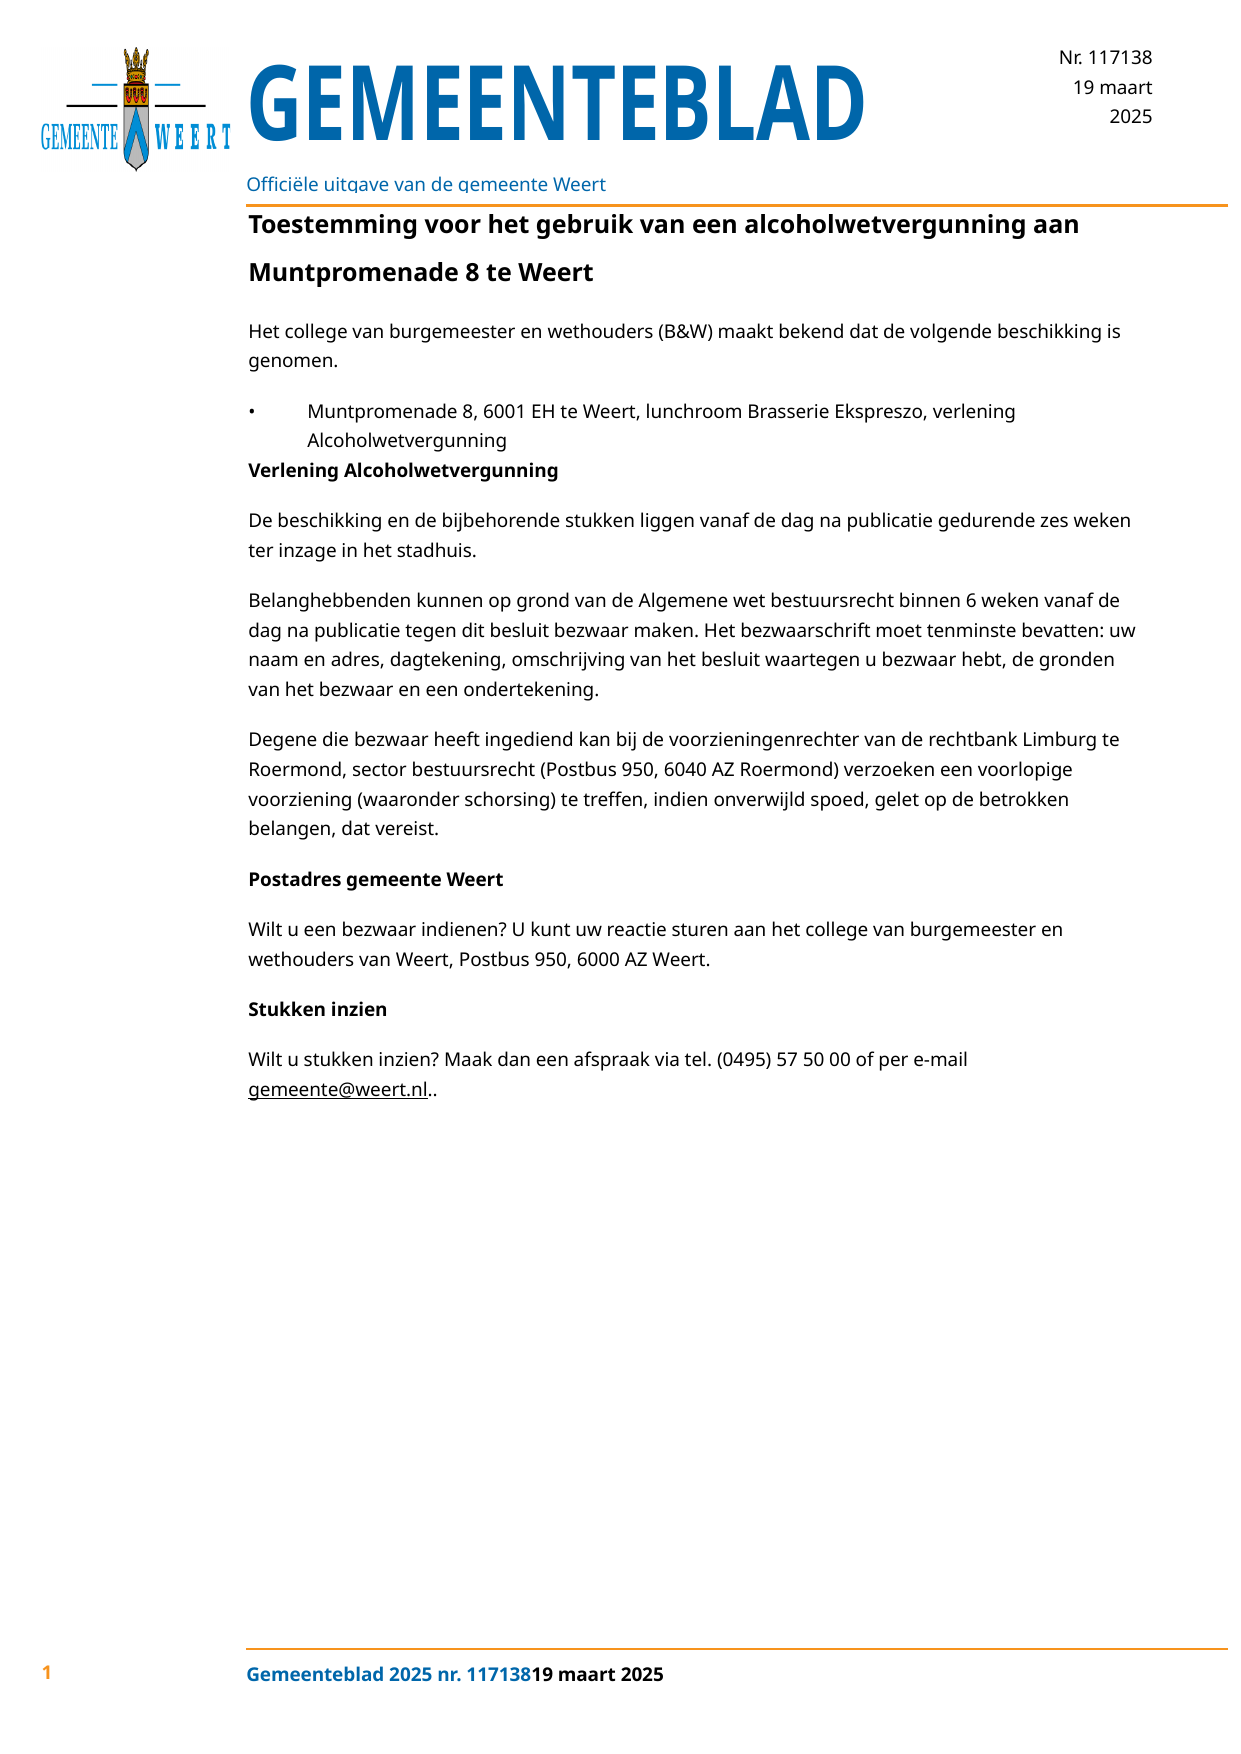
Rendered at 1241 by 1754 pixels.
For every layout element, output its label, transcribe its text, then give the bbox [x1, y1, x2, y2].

text Degene die bezwaar heeft ingediend kan bij de voorzieningenrechter van de rechtbank Limburg te Roermond, sector bestuursrecht (Postbus 950, 6040 AZ Roermond) verzoeken een voorlopige voorziening (waaronder schorsing) te treffen, indien onverwijld spoed, gelet op de betrokken belangen, dat vereist. [248, 727, 1152, 841]
text Het college van burgemeester en wethouders (B&W) maakt bekend dat de volgende beschikking is genomen. [248, 318, 1152, 373]
text Stukken inzien [248, 996, 1152, 1022]
text Postadres gemeente Weert [248, 866, 1152, 892]
text Belanghebbenden kunnen op grond van de Algemene wet bestuursrecht binnen 6 weken vanaf de dag na publicatie tegen dit besluit bezwaar maken. Het bezwaarschrift moet tenminste bevatten: uw naam en adres, dagtekening, omschrijving van het besluit waartegen u bezwaar hebt, de gronden van het bezwaar en een ondertekening. [248, 587, 1152, 702]
text Toestemming voor het gebruik van een alcoholwetvergunning aan Muntpromenade 8 te Weert [248, 207, 1152, 288]
text Wilt u een bezwaar indienen? U kunt uw reactie sturen aan het college van burgemeester en wethouders van Weert, Postbus 950, 6000 AZ Weert. [248, 916, 1152, 972]
picture [41, 47, 231, 172]
text De beschikking en de bijbehorende stukken liggen vanaf de dag na publicatie gedurende zes weken ter inzage in het stadhuis. [248, 507, 1152, 563]
list Muntpromenade 8, 6001 EH te Weert, lunchroom Brasserie Ekspreszo, verlening Alcoholwetvergunning [248, 398, 1152, 453]
text Verlening Alcoholwetvergunning [248, 457, 1152, 483]
text Wilt u stukken inzien? Maak dan een afspraak via tel. (0495) 57 50 00 of per e-mail gemeente@weert.nl.. [248, 1047, 1152, 1102]
